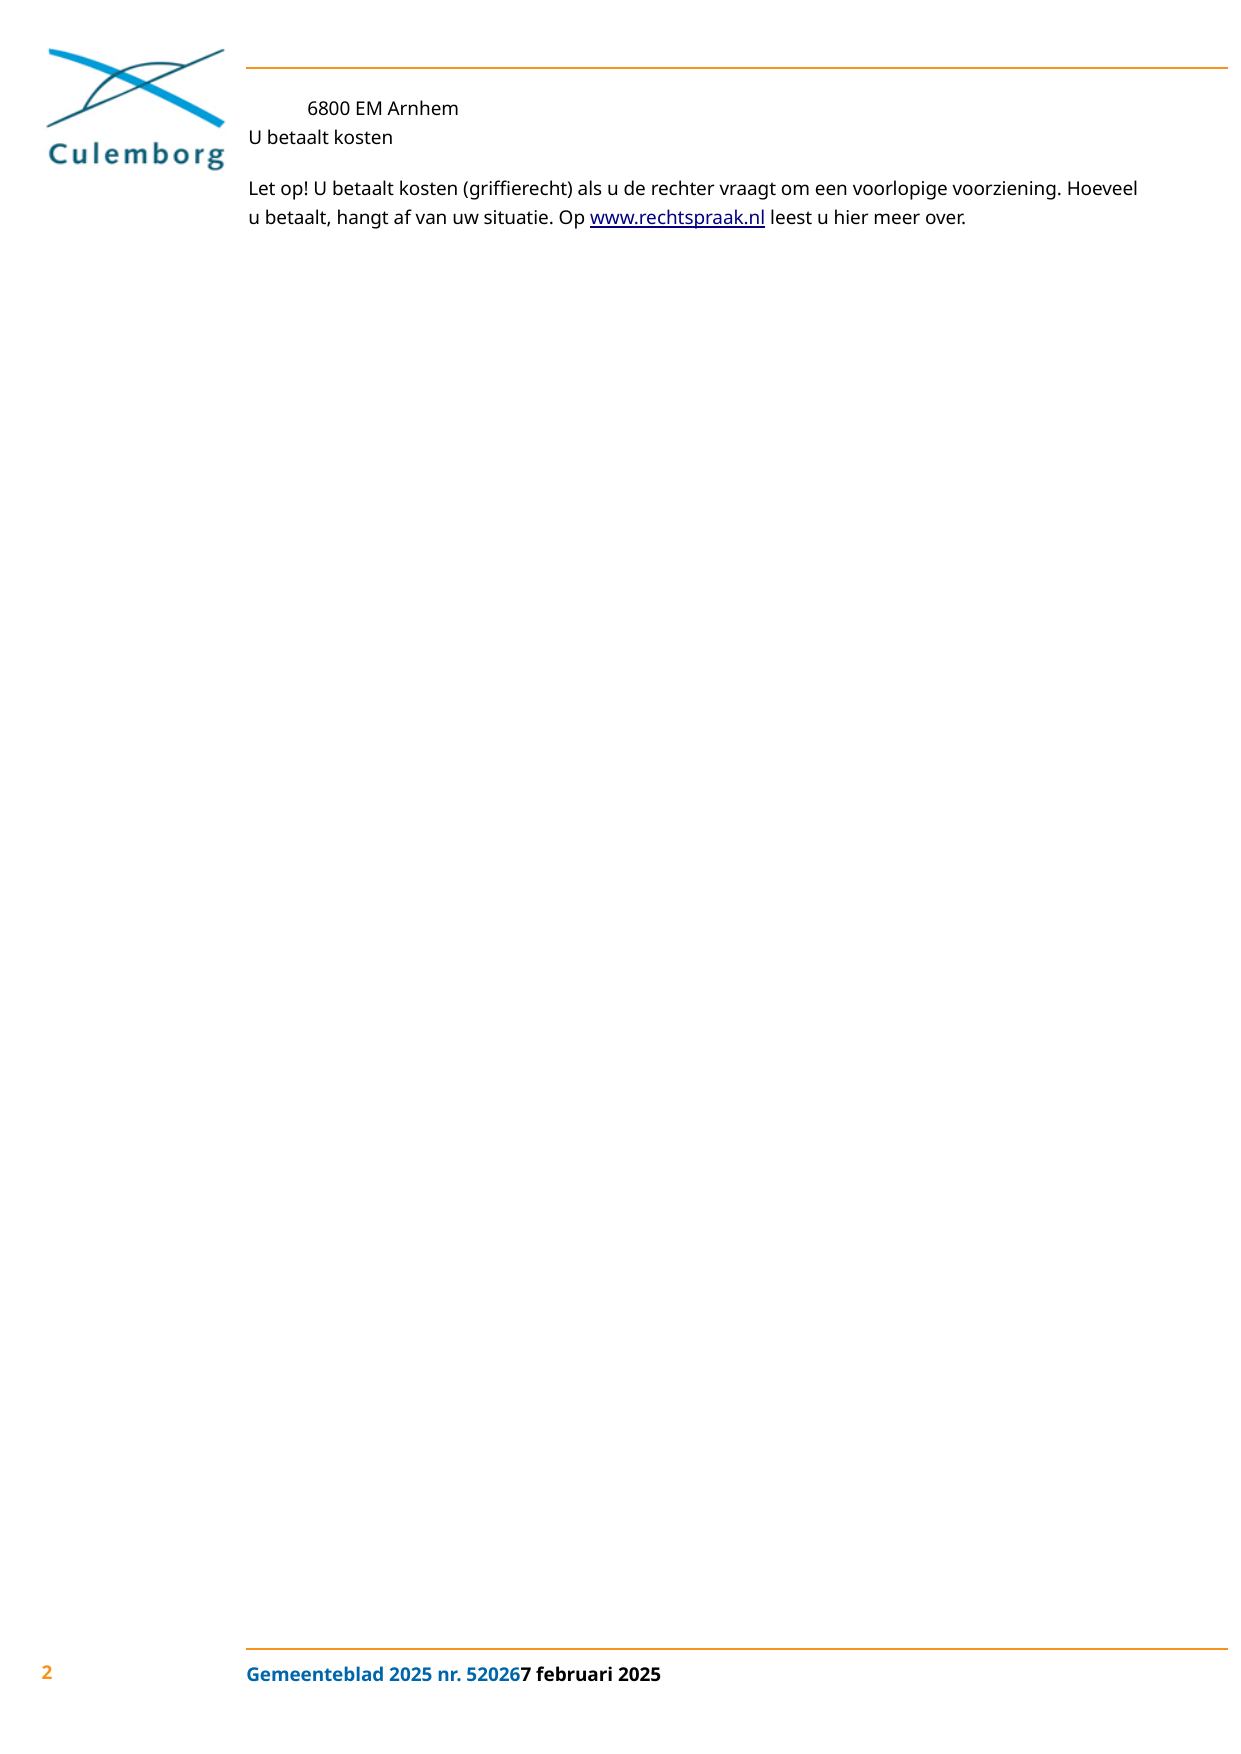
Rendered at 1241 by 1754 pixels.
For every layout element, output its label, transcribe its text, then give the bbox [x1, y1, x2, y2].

list 6800 EM Arnhem [248, 95, 1152, 121]
text U betaalt kosten [248, 124, 1152, 150]
text Let op! U betaalt kosten (griffierecht) als u de rechter vraagt om een voorlopige voorziening. Hoeveel u betaalt, hangt af van uw situatie. Op www.rechtspraak.nl leest u hier meer over. [248, 175, 1152, 230]
picture [41, 47, 231, 172]
